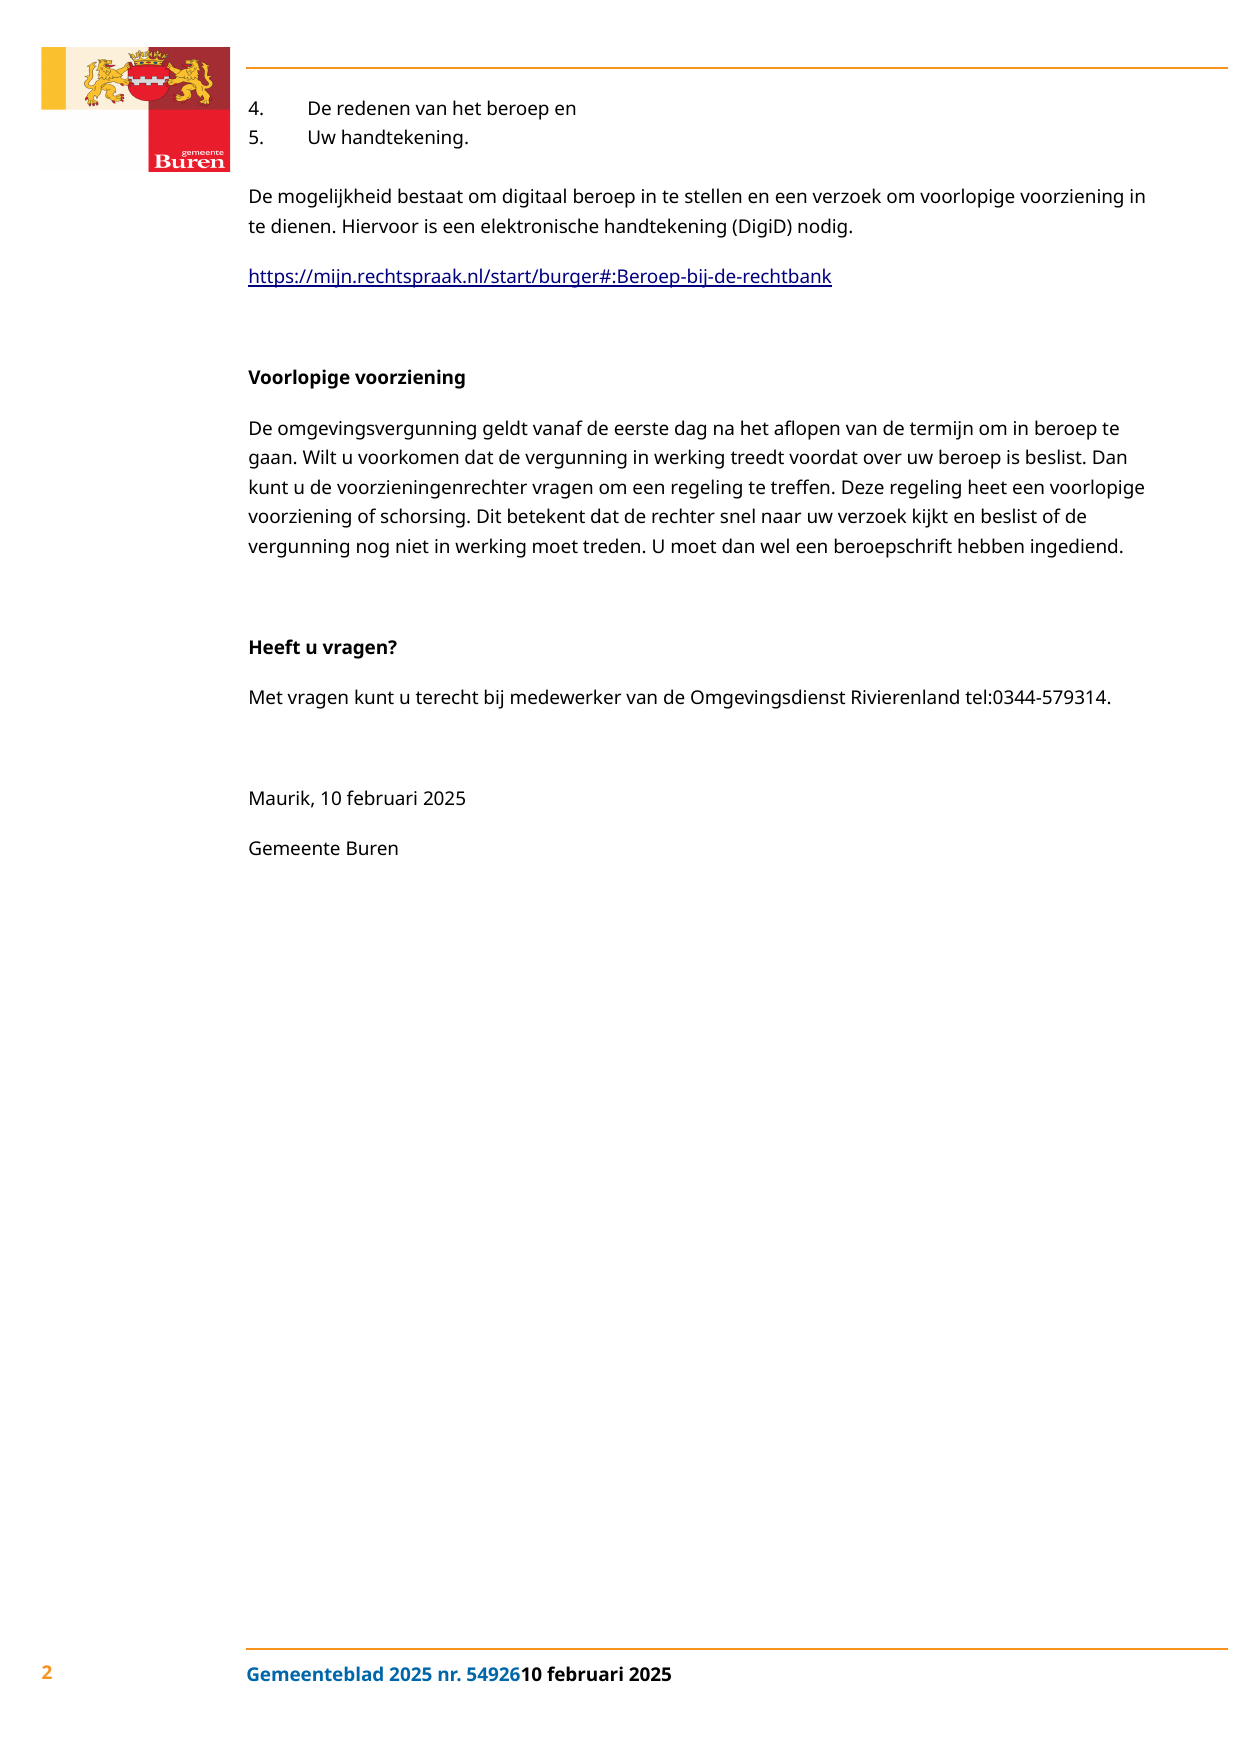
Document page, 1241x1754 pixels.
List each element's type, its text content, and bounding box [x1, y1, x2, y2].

list Uw handtekening. [248, 124, 1152, 150]
text De mogelijkheid bestaat om digitaal beroep in te stellen en een verzoek om voorlopige voorziening in te dienen. Hiervoor is een elektronische handtekening (DigiD) nodig. [248, 183, 1152, 239]
text Maurik, 10 februari 2025 [248, 785, 1152, 811]
text https://mijn.rechtspraak.nl/start/burger#:Beroep-bij-de-rechtbank [248, 263, 1152, 289]
text De omgevingsvergunning geldt vanaf de eerste dag na het aflopen van de termijn om in beroep te gaan. Wilt u voorkomen dat de vergunning in werking treedt voordat over uw beroep is beslist. Dan kunt u de voorzieningenrechter vragen om een regeling te treffen. Deze regeling heet een voorlopige voorziening of schorsing. Dit betekent dat de rechter snel naar uw verzoek kijkt en beslist of de vergunning nog niet in werking moet treden. U moet dan wel een beroepschrift hebben ingediend. [248, 415, 1152, 559]
text Voorlopige voorziening [248, 364, 1152, 390]
list De redenen van het beroep en [248, 95, 1152, 121]
text Gemeente Buren [248, 836, 1152, 861]
text Heeft u vragen? [248, 634, 1152, 660]
text Met vragen kunt u terecht bij medewerker van de Omgevingsdienst Rivierenland tel:0344-579314. [248, 684, 1152, 710]
picture [41, 47, 231, 172]
